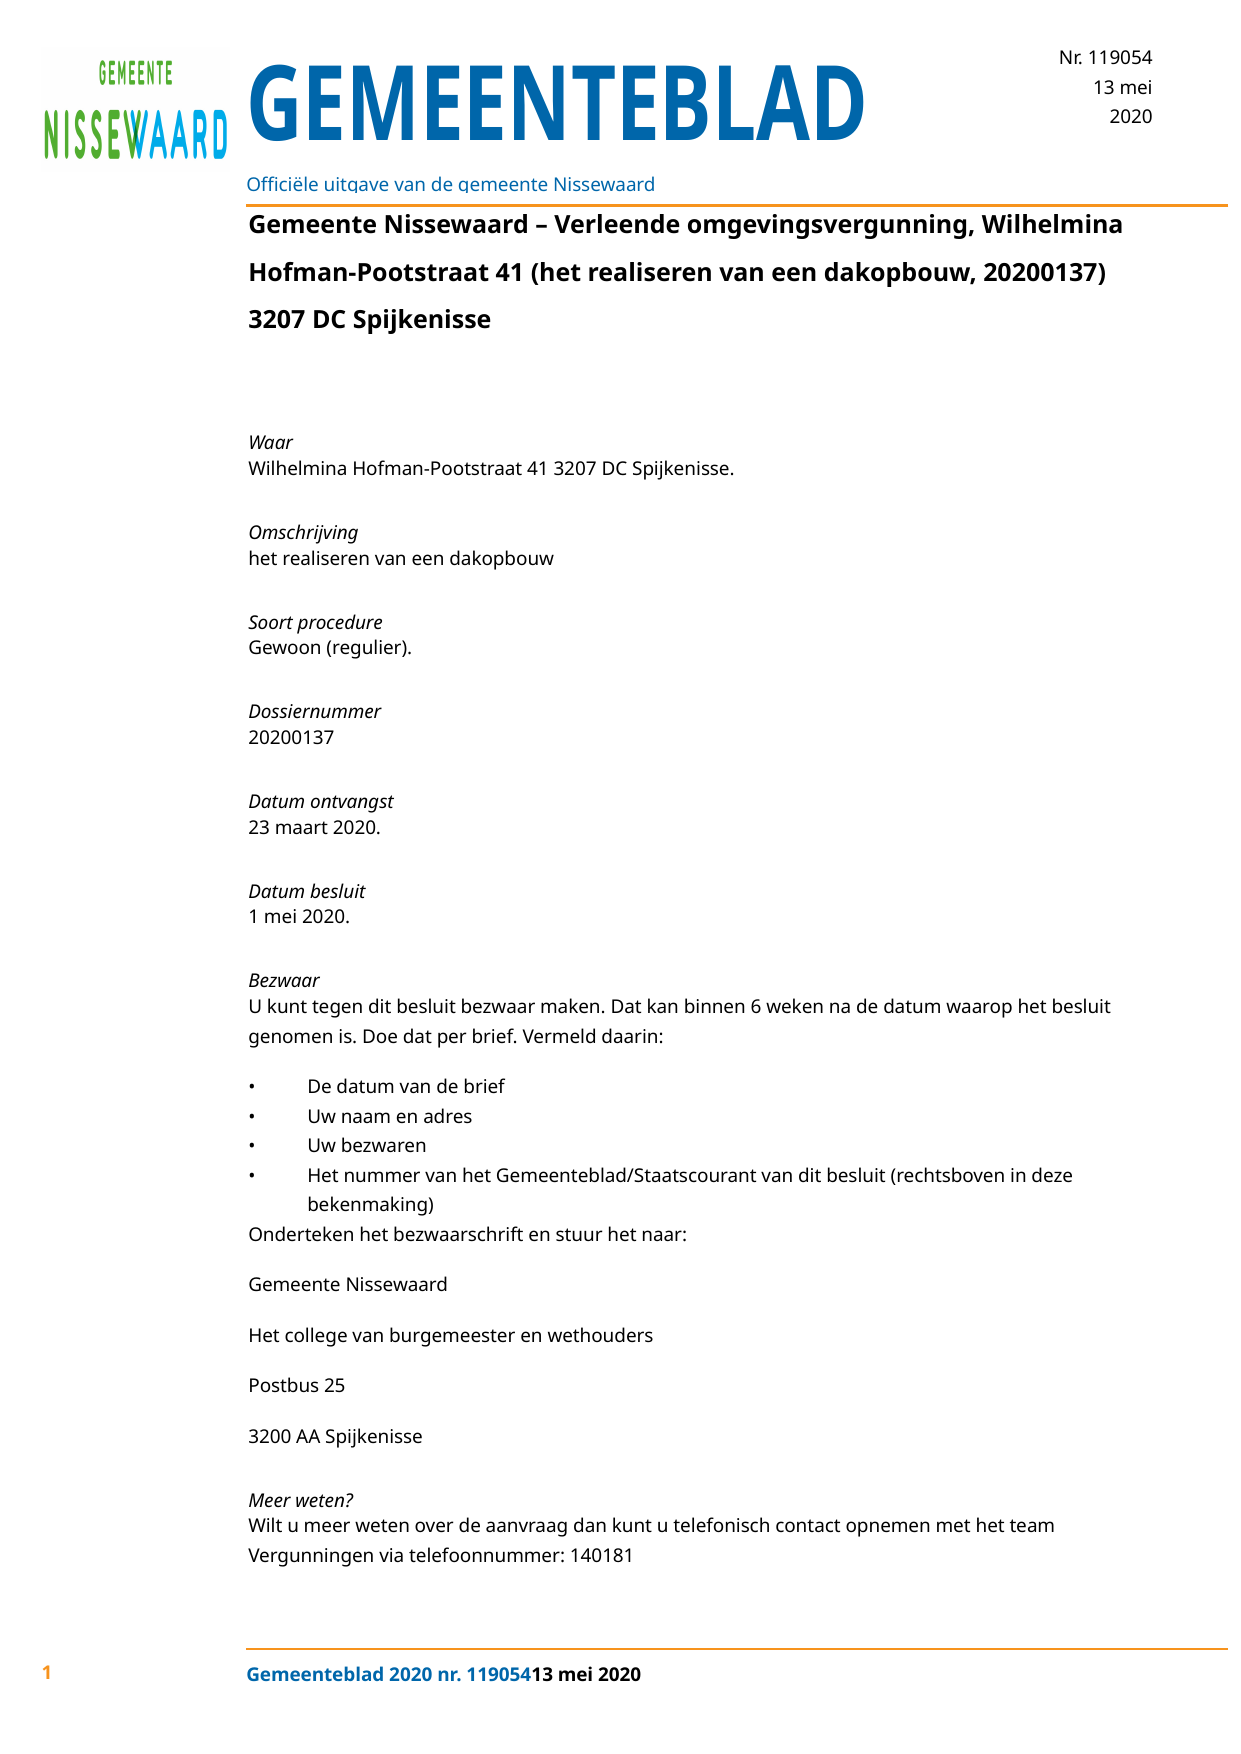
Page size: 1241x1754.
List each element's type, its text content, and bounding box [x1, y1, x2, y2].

text Onderteken het bezwaarschrift en stuur het naar: [248, 1221, 1152, 1247]
text Gemeente Nissewaard [248, 1272, 1152, 1297]
picture [41, 47, 231, 172]
text Gemeente Nissewaard – Verleende omgevingsvergunning, Wilhelmina Hofman-Pootstraat 41 (het realiseren van een dakopbouw, 20200137) 3207 DC Spijkenisse [248, 207, 1152, 336]
text Dossiernummer [248, 698, 1152, 724]
text het realiseren van een dakopbouw [248, 545, 1152, 571]
list De datum van de brief [248, 1073, 1152, 1099]
text Datum ontvangst [248, 788, 1152, 814]
text Het college van burgemeester en wethouders [248, 1322, 1152, 1348]
text Datum besluit [248, 878, 1152, 904]
text Gewoon (regulier). [248, 634, 1152, 660]
text Meer weten? [248, 1487, 1152, 1513]
text 1 mei 2020. [248, 904, 1152, 929]
text 3200 AA Spijkenisse [248, 1423, 1152, 1449]
text U kunt tegen dit besluit bezwaar maken. Dat kan binnen 6 weken na de datum waarop het besluit genomen is. Doe dat per brief. Vermeld daarin: [248, 993, 1152, 1049]
list Uw bezwaren [248, 1132, 1152, 1158]
text Wilt u meer weten over de aanvraag dan kunt u telefonisch contact opnemen met het team Vergunningen via telefoonnummer: 140181 [248, 1513, 1152, 1568]
list Uw naam en adres [248, 1103, 1152, 1129]
list Het nummer van het Gemeenteblad/Staatscourant van dit besluit (rechtsboven in deze bekenmaking) [248, 1162, 1152, 1217]
text Bezwaar [248, 968, 1152, 993]
text Omschrijving [248, 519, 1152, 545]
text Postbus 25 [248, 1372, 1152, 1398]
text 23 maart 2020. [248, 814, 1152, 840]
text Waar [248, 429, 1152, 455]
text Wilhelmina Hofman-Pootstraat 41 3207 DC Spijkenisse. [248, 455, 1152, 481]
text 20200137 [248, 724, 1152, 750]
text Soort procedure [248, 609, 1152, 634]
